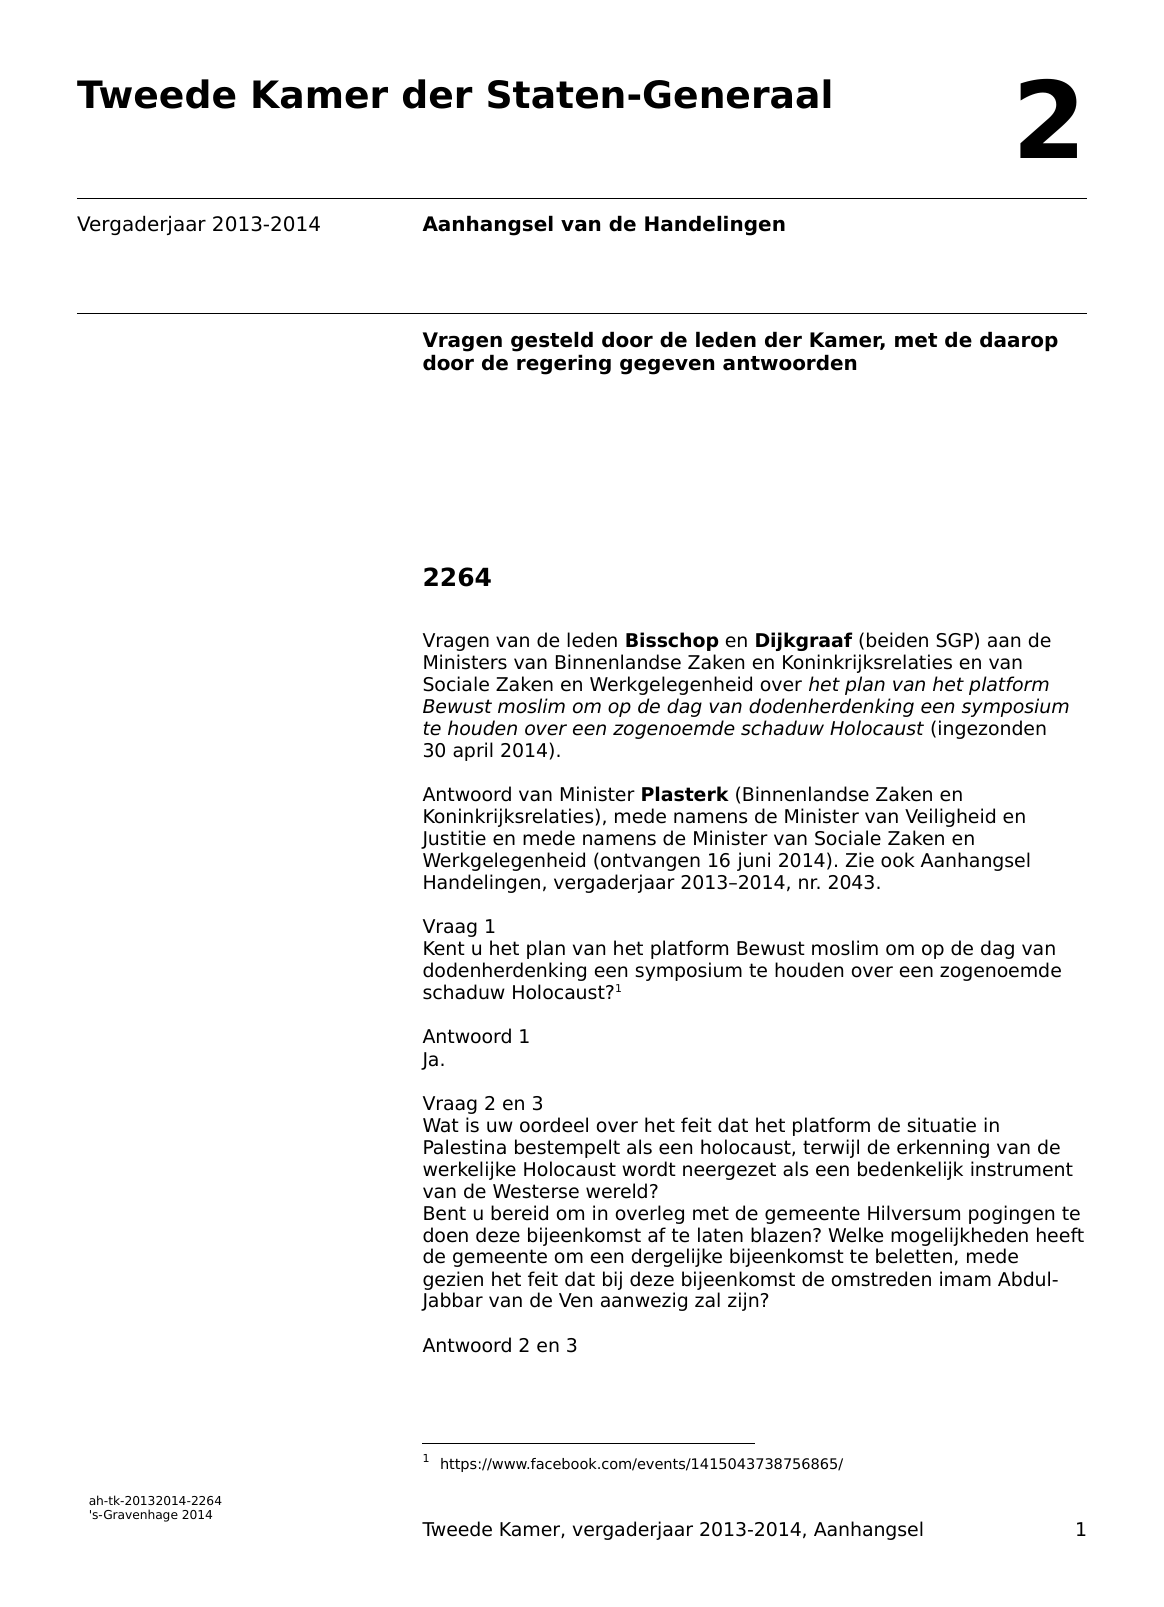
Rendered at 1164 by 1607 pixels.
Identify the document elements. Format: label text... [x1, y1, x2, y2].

text Vragen van de leden Bisschop en Dijkgraaf (beiden SGP) aan de Ministers van Binnenlandse Zaken en Koninkrijksrelaties en van Sociale Zaken en Werkgelegenheid over het plan van het platform Bewust moslim om op de dag van dodenherdenking een symposium te houden over een zogenoemde schaduw Holocaust (ingezonden 30 april 2014). [422, 630, 1087, 762]
table_cell [77, 314, 422, 375]
text Antwoord 1 [422, 1026, 1087, 1048]
table_header 2 [886, 59, 1087, 198]
text Vraag 2 en 3 [422, 1093, 1087, 1114]
table_header Tweede Kamer der Staten-Generaal [77, 59, 886, 198]
table_cell Aanhangsel van de Handelingen [422, 199, 1087, 313]
text Wat is uw oordeel over het feit dat het platform de situatie in Palestina bestempelt als een holocaust, terwijl de erkenning van de werkelijke Holocaust wordt neergezet als een bedenkelijk instrument van de Westerse wereld? [422, 1114, 1087, 1202]
text Bent u bereid om in overleg met de gemeente Hilversum pogingen te doen deze bijeenkomst af te laten blazen? Welke mogelijkheden heeft de gemeente om een dergelijke bijeenkomst te beletten, mede gezien het feit dat bij deze bijeenkomst de omstreden imam Abdul-Jabbar van de Ven aanwezig zal zijn? [422, 1202, 1087, 1312]
text 's-Gravenhage 2014 [88, 1508, 323, 1522]
text ah-tk-20132014-2264 [88, 1494, 323, 1508]
table_cell Vragen gesteld door de leden der Kamer, met de daarop door de regering gegeven antwoorden [422, 314, 1087, 375]
text Kent u het plan van het platform Bewust moslim om op de dag van dodenherdenking een symposium te houden over een zogenoemde schaduw Holocaust? [422, 938, 1087, 1004]
text Vraag 1 [422, 916, 1087, 938]
text 2264 [422, 563, 1087, 592]
text Ja. [422, 1048, 1087, 1070]
text https://www.facebook.com/events/1415043738756865/ [422, 1452, 1087, 1474]
text Antwoord 2 en 3 [422, 1334, 1087, 1357]
table_cell Vergaderjaar 2013-2014 [77, 199, 422, 313]
text Antwoord van Minister Plasterk (Binnenlandse Zaken en Koninkrijksrelaties), mede namens de Minister van Veiligheid en Justitie en mede namens de Minister van Sociale Zaken en Werkgelegenheid (ontvangen 16 juni 2014). Zie ook Aanhangsel Handelingen, vergaderjaar 2013–2014, nr. 2043. [422, 784, 1087, 894]
